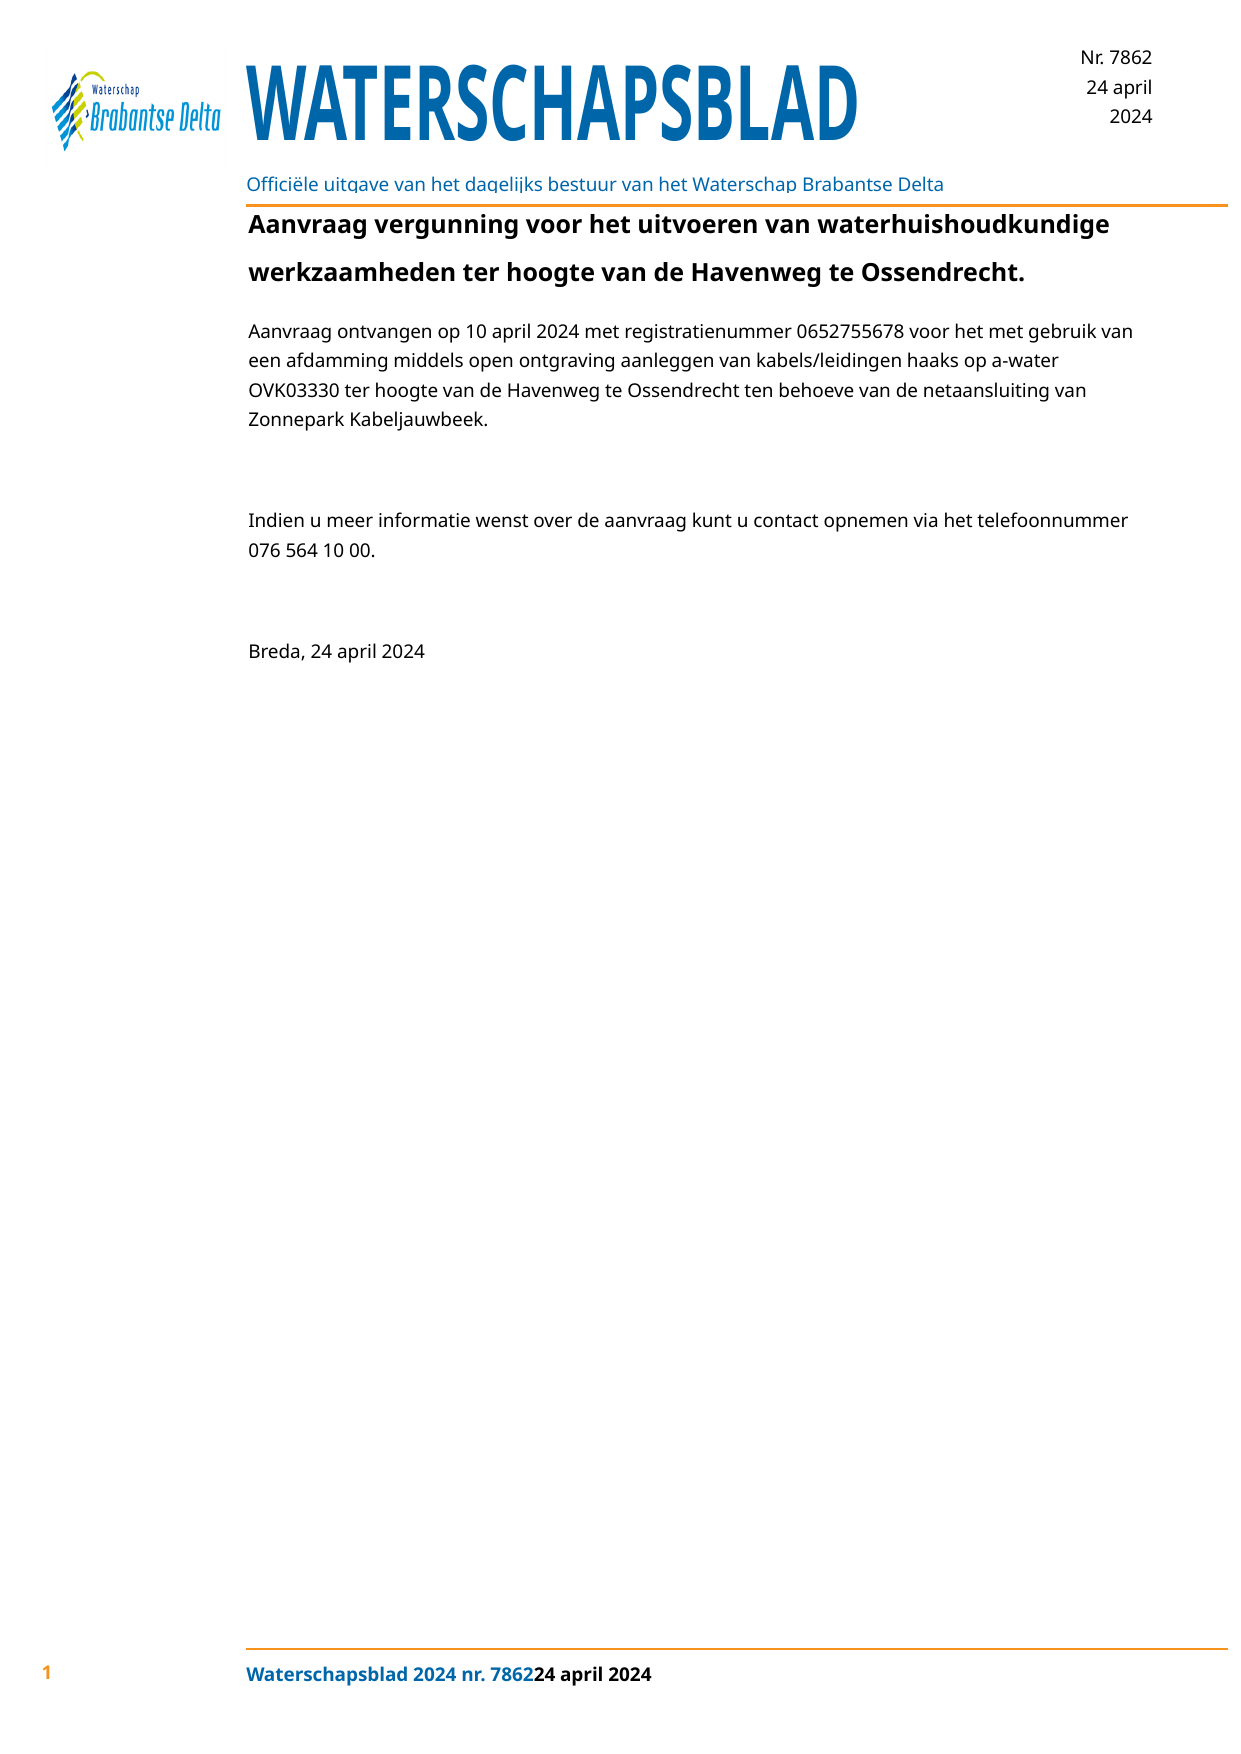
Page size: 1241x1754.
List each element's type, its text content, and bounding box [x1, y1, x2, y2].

text Breda, 24 april 2024 [248, 638, 1152, 664]
text Aanvraag vergunning voor het uitvoeren van waterhuishoudkundige werkzaamheden ter hoogte van de Havenweg te Ossendrecht. [248, 207, 1152, 288]
text Indien u meer informatie wenst over de aanvraag kunt u contact opnemen via het telefoonnummer 076 564 10 00. [248, 507, 1152, 563]
text Aanvraag ontvangen op 10 april 2024 met registratienummer 0652755678 voor het met gebruik van een afdamming middels open ontgraving aanleggen van kabels/leidingen haaks op a-water OVK03330 ter hoogte van de Havenweg te Ossendrecht ten behoeve van de netaansluiting van Zonnepark Kabeljauwbeek. [248, 318, 1152, 432]
picture [41, 47, 231, 172]
